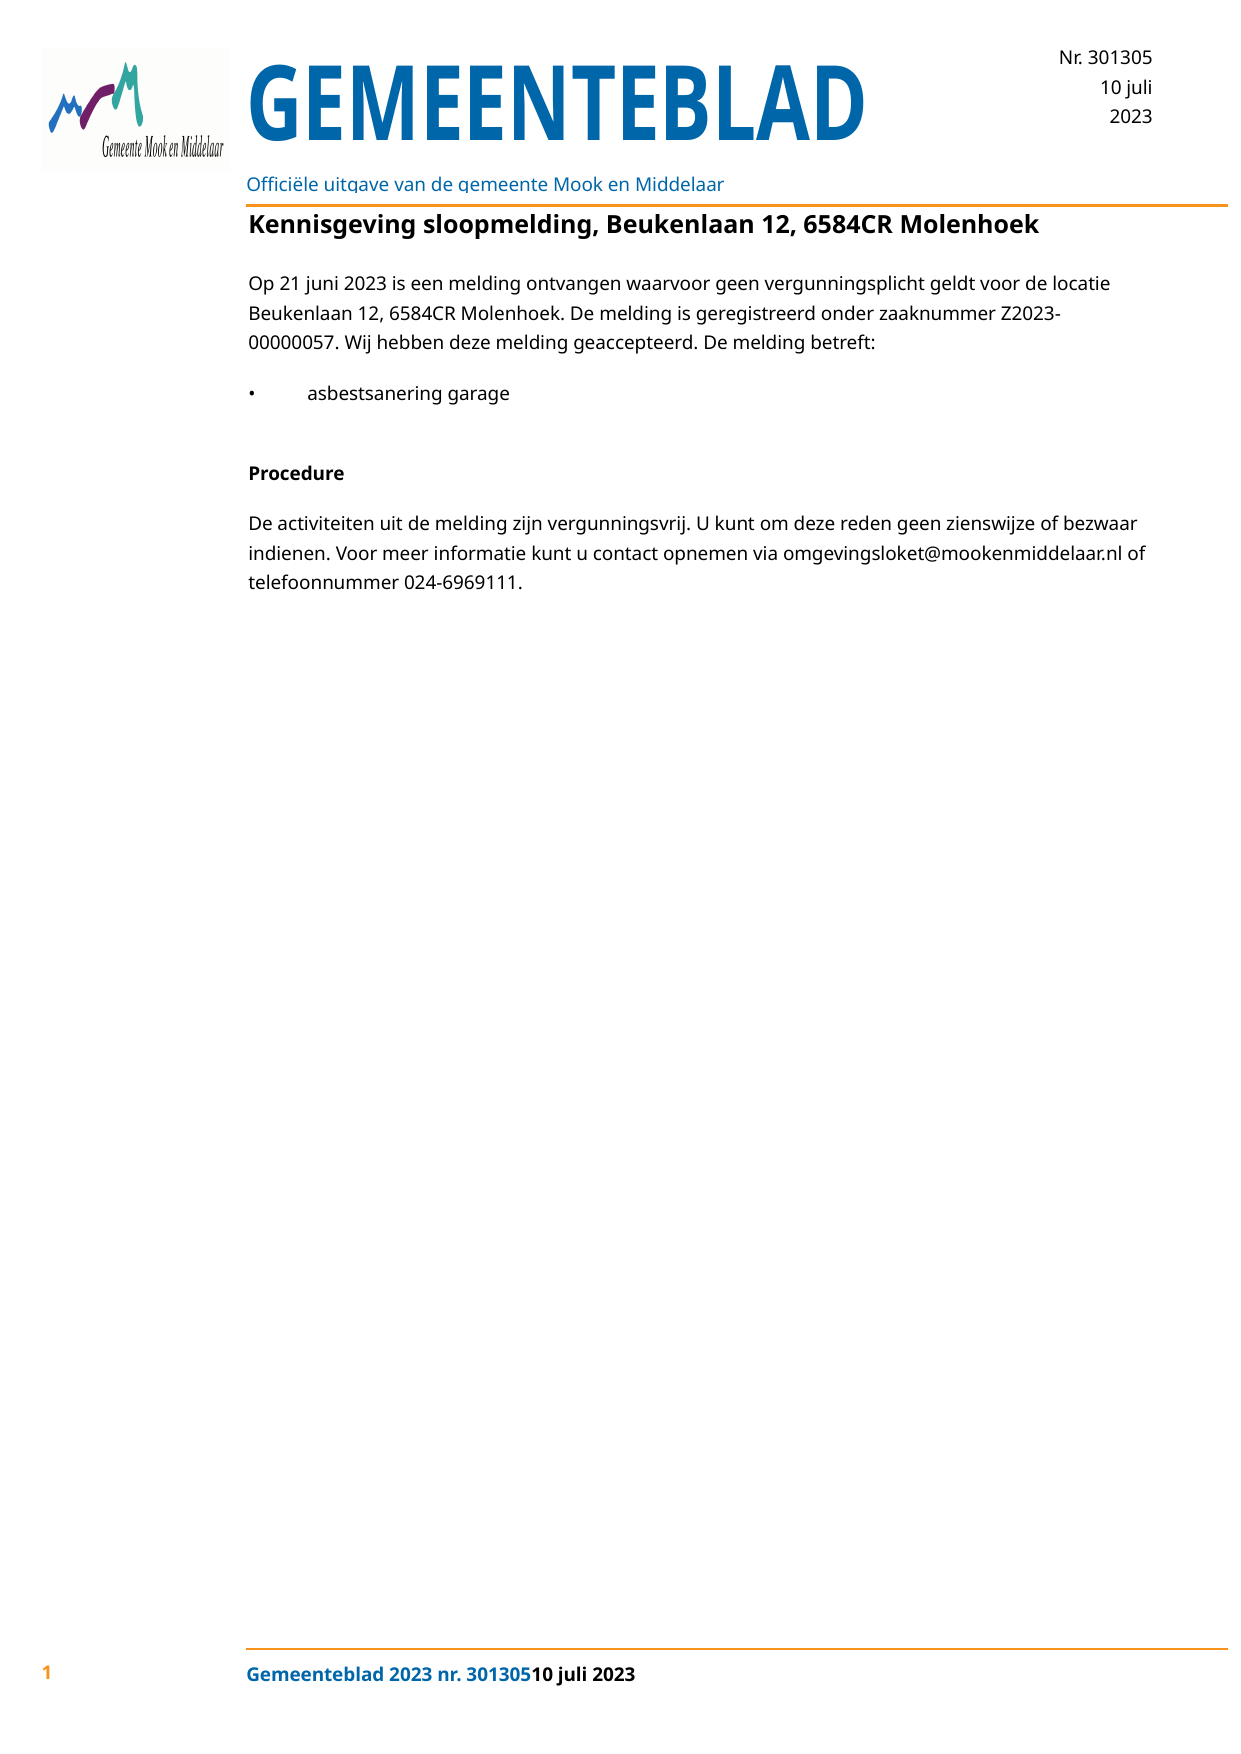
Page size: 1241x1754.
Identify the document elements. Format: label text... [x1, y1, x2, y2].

text Procedure [248, 460, 1152, 486]
text Kennisgeving sloopmelding, Beukenlaan 12, 6584CR Molenhoek [248, 207, 1152, 241]
text De activiteiten uit de melding zijn vergunningsvrij. U kunt om deze reden geen zienswijze of bezwaar indienen. Voor meer informatie kunt u contact opnemen via omgevingsloket@mookenmiddelaar.nl of telefoonnummer 024-6969111. [248, 510, 1152, 595]
text Op 21 juni 2023 is een melding ontvangen waarvoor geen vergunningsplicht geldt voor de locatie Beukenlaan 12, 6584CR Molenhoek. De melding is geregistreerd onder zaaknummer Z2023-00000057. Wij hebben deze melding geaccepteerd. De melding betreft: [248, 270, 1152, 355]
picture [41, 47, 231, 172]
list asbestsanering garage [248, 380, 1152, 406]
